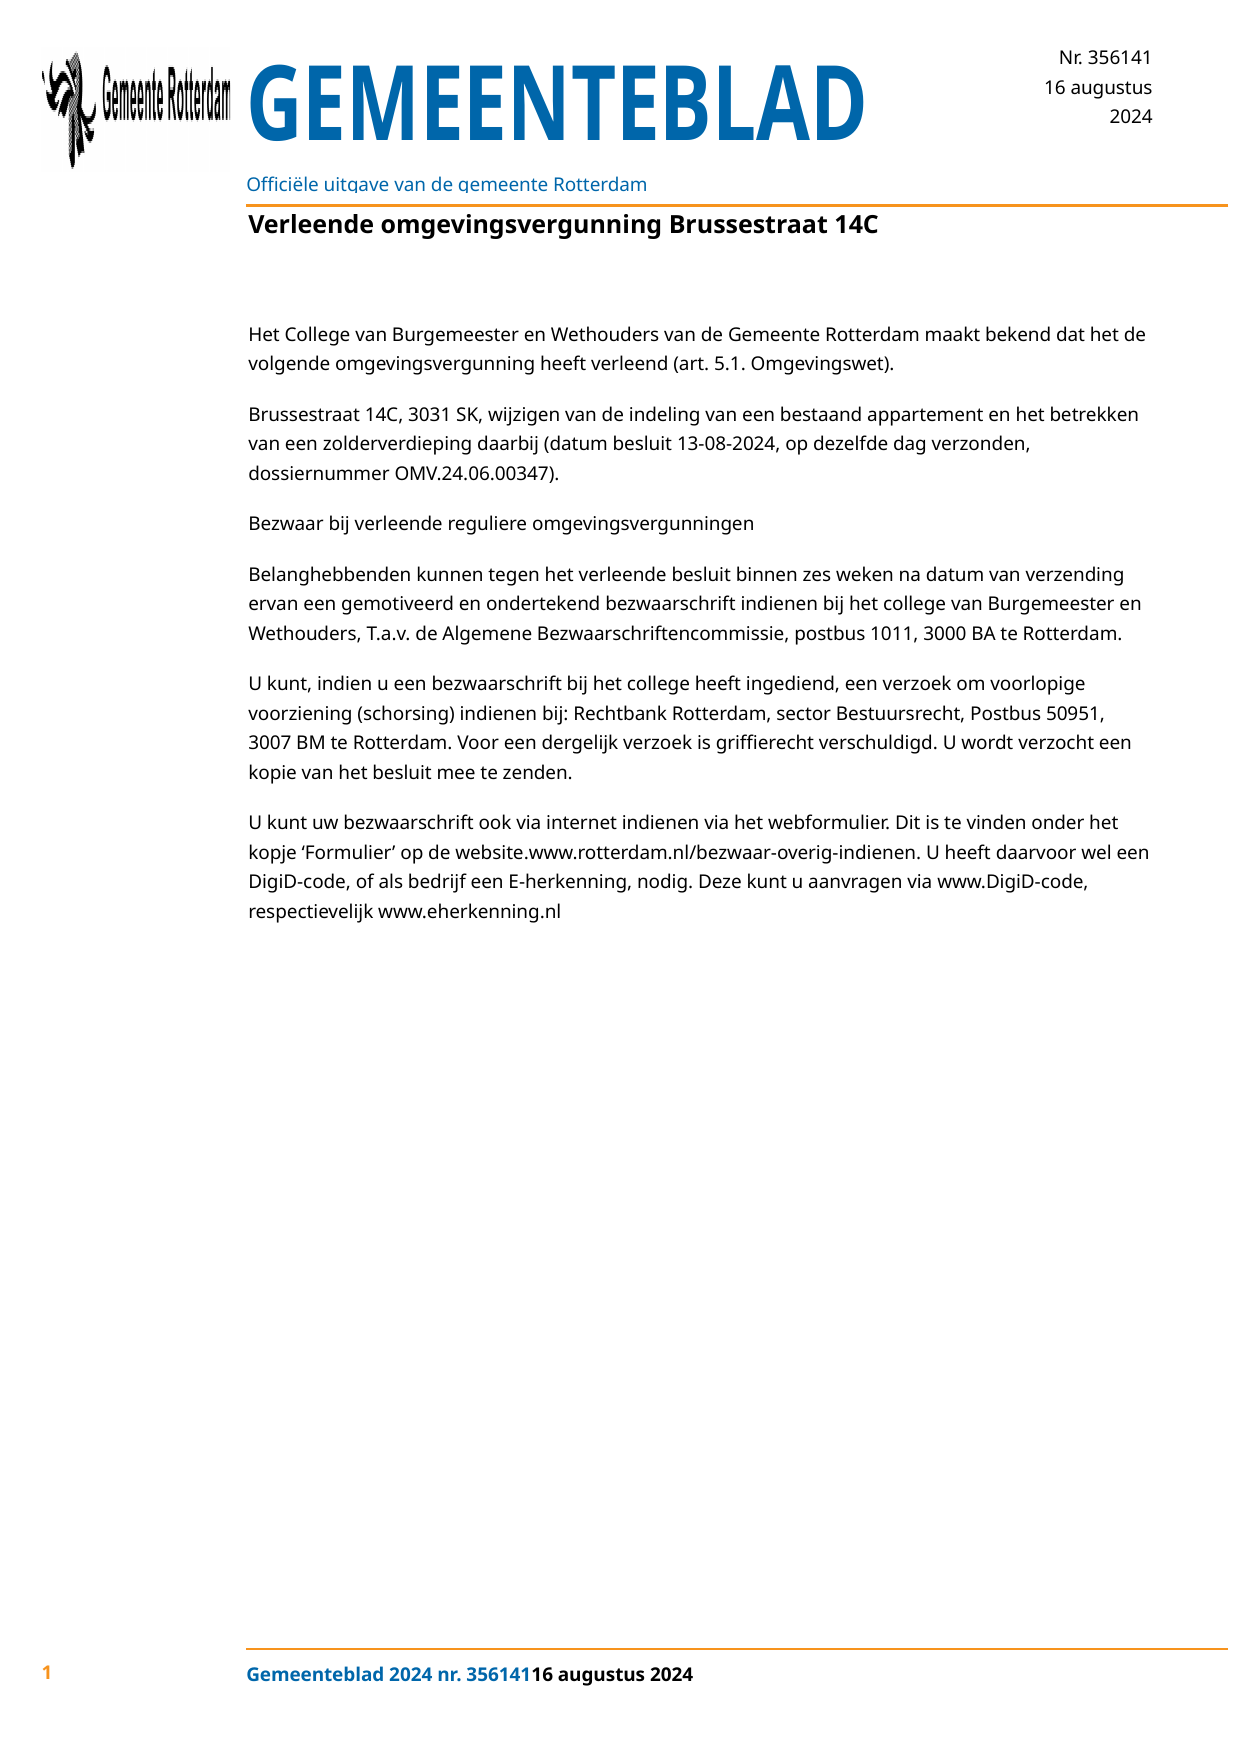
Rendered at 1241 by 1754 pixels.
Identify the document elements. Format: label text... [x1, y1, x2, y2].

text Brussestraat 14C, 3031 SK, wijzigen van de indeling van een bestaand appartement en het betrekken van een zolderverdieping daarbij (datum besluit 13-08-2024, op dezelfde dag verzonden, dossiernummer OMV.24.06.00347). [248, 401, 1152, 486]
text Belanghebbenden kunnen tegen het verleende besluit binnen zes weken na datum van verzending ervan een gemotiveerd en ondertekend bezwaarschrift indienen bij het college van Burgemeester en Wethouders, T.a.v. de Algemene Bezwaarschriftencommissie, postbus 1011, 3000 BA te Rotterdam. [248, 561, 1152, 646]
text Verleende omgevingsvergunning Brussestraat 14C [248, 207, 1152, 241]
text U kunt uw bezwaarschrift ook via internet indienen via het webformulier. Dit is te vinden onder het kopje ‘Formulier’ op de website.www.rotterdam.nl/bezwaar-overig-indienen. U heeft daarvoor wel een DigiD-code, of als bedrijf een E-herkenning, nodig. Deze kunt u aanvragen via www.DigiD-code, respectievelijk www.eherkenning.nl [248, 809, 1152, 924]
text Bezwaar bij verleende reguliere omgevingsvergunningen [248, 510, 1152, 536]
picture [41, 47, 231, 172]
text U kunt, indien u een bezwaarschrift bij het college heeft ingediend, een verzoek om voorlopige voorziening (schorsing) indienen bij: Rechtbank Rotterdam, sector Bestuursrecht, Postbus 50951, 3007 BM te Rotterdam. Voor een dergelijk verzoek is griffierecht verschuldigd. U wordt verzocht een kopie van het besluit mee te zenden. [248, 670, 1152, 785]
text Het College van Burgemeester en Wethouders van de Gemeente Rotterdam maakt bekend dat het de volgende omgevingsvergunning heeft verleend (art. 5.1. Omgevingswet). [248, 321, 1152, 376]
